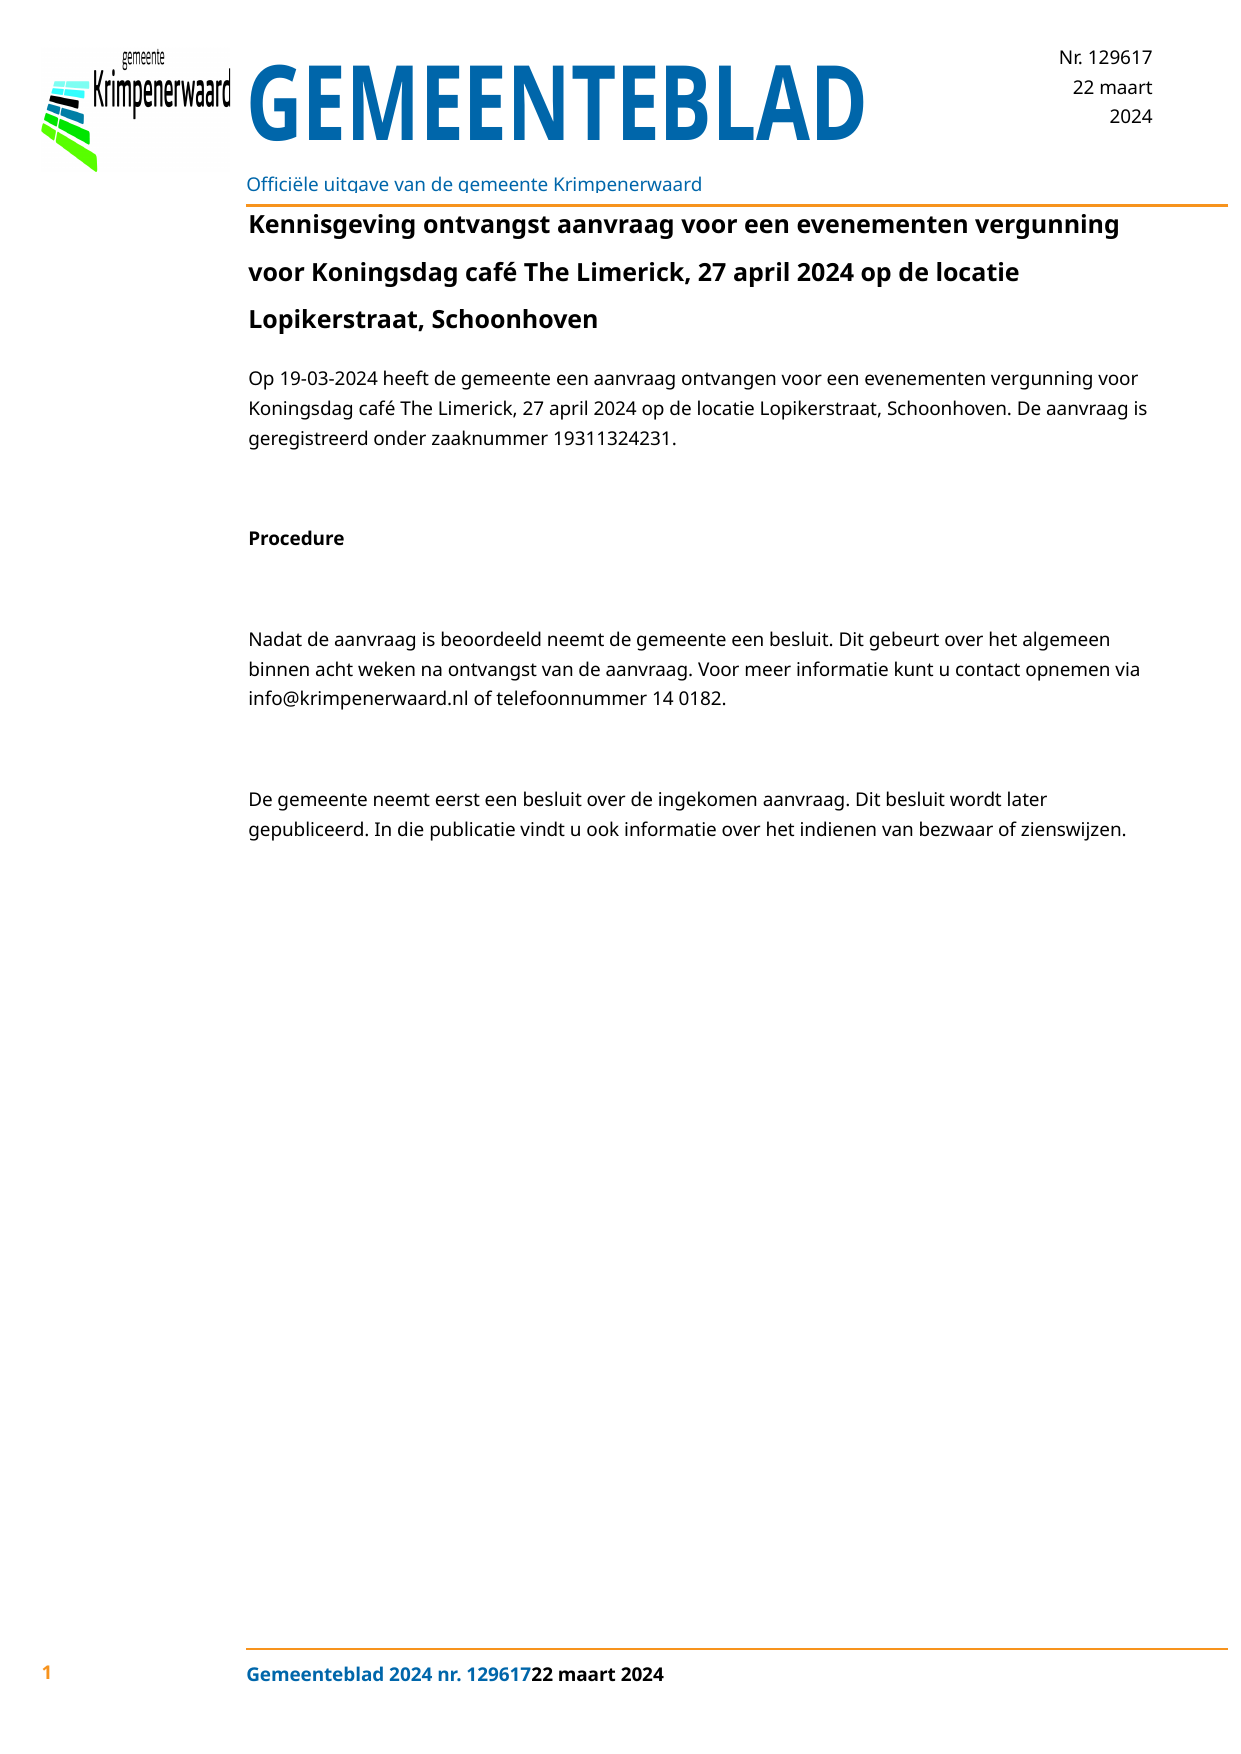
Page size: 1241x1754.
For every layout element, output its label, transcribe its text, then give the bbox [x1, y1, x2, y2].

text Kennisgeving ontvangst aanvraag voor een evenementen vergunning voor Koningsdag café The Limerick, 27 april 2024 op de locatie Lopikerstraat, Schoonhoven [248, 207, 1152, 336]
picture [41, 47, 231, 172]
text Nadat de aanvraag is beoordeeld neemt de gemeente een besluit. Dit gebeurt over het algemeen binnen acht weken na ontvangst van de aanvraag. Voor meer informatie kunt u contact opnemen via info@krimpenerwaard.nl of telefoonnummer 14 0182. [248, 626, 1152, 711]
text De gemeente neemt eerst een besluit over de ingekomen aanvraag. Dit besluit wordt later gepubliceerd. In die publicatie vindt u ook informatie over het indienen van bezwaar of zienswijzen. [248, 786, 1152, 842]
text Op 19-03-2024 heeft de gemeente een aanvraag ontvangen voor een evenementen vergunning voor Koningsdag café The Limerick, 27 april 2024 op de locatie Lopikerstraat, Schoonhoven. De aanvraag is geregistreerd onder zaaknummer 19311324231. [248, 366, 1152, 450]
text Procedure [248, 526, 1152, 551]
